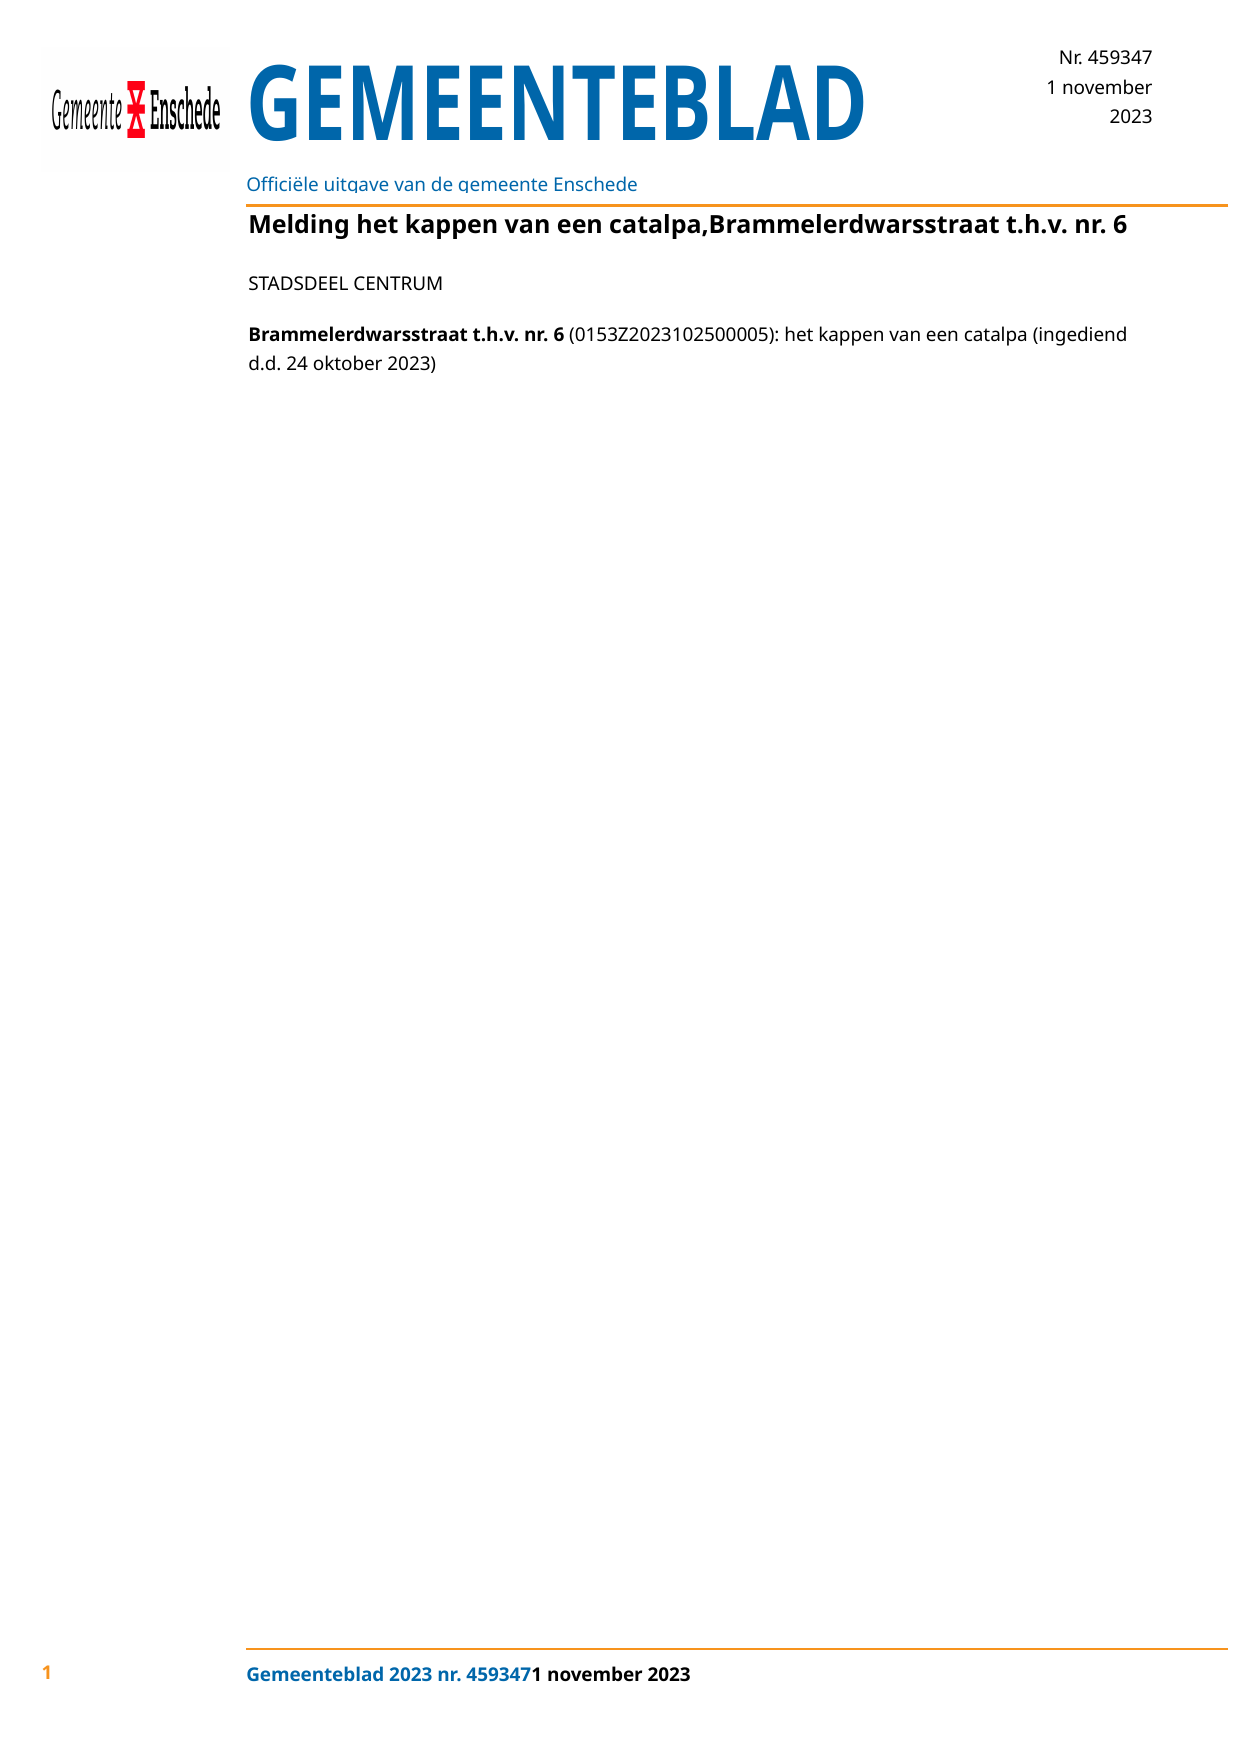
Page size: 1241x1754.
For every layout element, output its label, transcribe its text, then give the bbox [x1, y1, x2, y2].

picture [41, 47, 231, 172]
text Melding het kappen van een catalpa,Brammelerdwarsstraat t.h.v. nr. 6 [248, 207, 1152, 241]
text Brammelerdwarsstraat t.h.v. nr. 6 (0153Z2023102500005): het kappen van een catalpa (ingediend d.d. 24 oktober 2023) [248, 321, 1152, 376]
text STADSDEEL CENTRUM [248, 270, 1152, 296]
